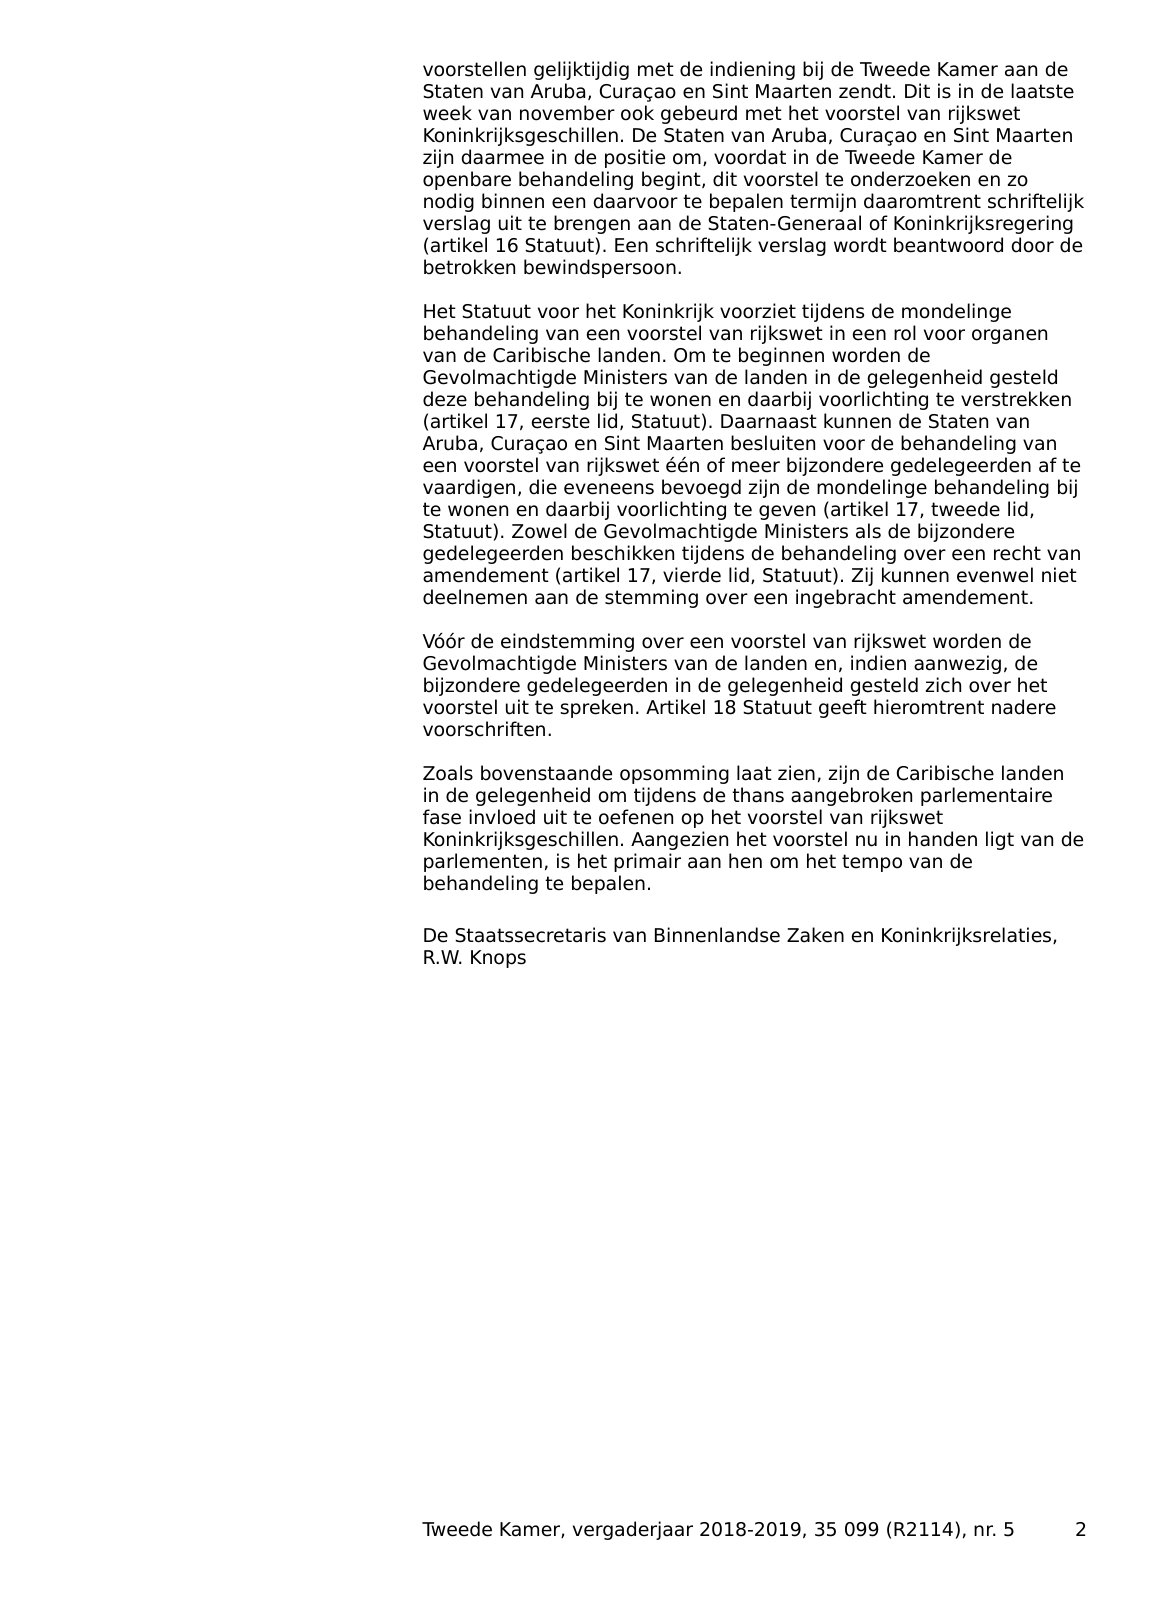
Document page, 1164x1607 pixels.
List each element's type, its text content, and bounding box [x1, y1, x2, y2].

text voorstellen gelijktijdig met de indiening bij de Tweede Kamer aan de Staten van Aruba, Curaçao en Sint Maarten zendt. Dit is in de laatste week van november ook gebeurd met het voorstel van rijkswet Koninkrijksgeschillen. De Staten van Aruba, Curaçao en Sint Maarten zijn daarmee in de positie om, voordat in de Tweede Kamer de openbare behandeling begint, dit voorstel te onderzoeken en zo nodig binnen een daarvoor te bepalen termijn daaromtrent schriftelijk verslag uit te brengen aan de Staten-Generaal of Koninkrijksregering (artikel 16 Statuut). Een schriftelijk verslag wordt beantwoord door de betrokken bewindspersoon. [422, 59, 1087, 279]
text De Staatssecretaris van Binnenlandse Zaken en Koninkrijksrelaties, R.W. Knops [422, 925, 1087, 969]
text Het Statuut voor het Koninkrijk voorziet tijdens de mondelinge behandeling van een voorstel van rijkswet in een rol voor organen van de Caribische landen. Om te beginnen worden de Gevolmachtigde Ministers van de landen in de gelegenheid gesteld deze behandeling bij te wonen en daarbij voorlichting te verstrekken (artikel 17, eerste lid, Statuut). Daarnaast kunnen de Staten van Aruba, Curaçao en Sint Maarten besluiten voor de behandeling van een voorstel van rijkswet één of meer bijzondere gedelegeerden af te vaardigen, die eveneens bevoegd zijn de mondelinge behandeling bij te wonen en daarbij voorlichting te geven (artikel 17, tweede lid, Statuut). Zowel de Gevolmachtigde Ministers als de bijzondere gedelegeerden beschikken tijdens de behandeling over een recht van amendement (artikel 17, vierde lid, Statuut). Zij kunnen evenwel niet deelnemen aan de stemming over een ingebracht amendement. [422, 301, 1087, 609]
text Zoals bovenstaande opsomming laat zien, zijn de Caribische landen in de gelegenheid om tijdens de thans aangebroken parlementaire fase invloed uit te oefenen op het voorstel van rijkswet Koninkrijksgeschillen. Aangezien het voorstel nu in handen ligt van de parlementen, is het primair aan hen om het tempo van de behandeling te bepalen. [422, 763, 1087, 895]
text Vóór de eindstemming over een voorstel van rijkswet worden de Gevolmachtigde Ministers van de landen en, indien aanwezig, de bijzondere gedelegeerden in de gelegenheid gesteld zich over het voorstel uit te spreken. Artikel 18 Statuut geeft hieromtrent nadere voorschriften. [422, 631, 1087, 741]
